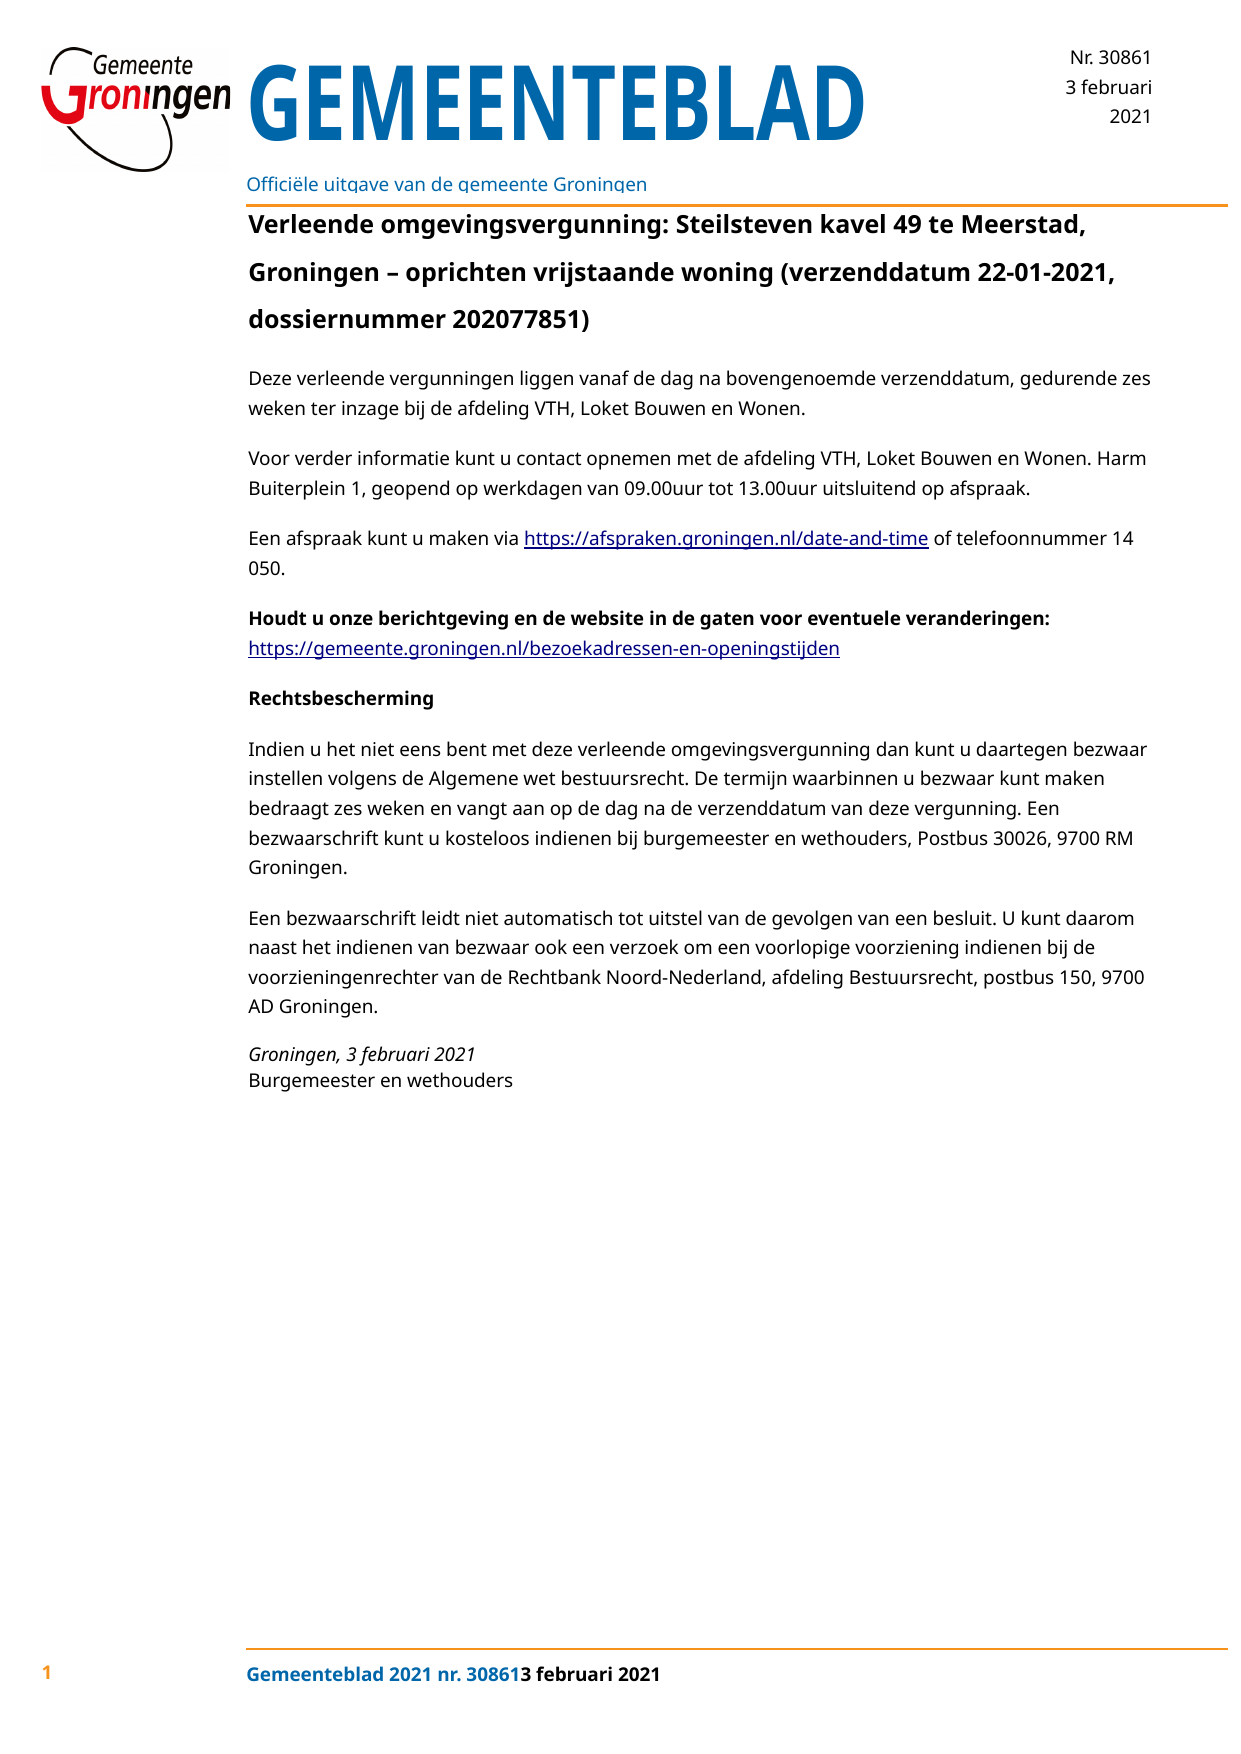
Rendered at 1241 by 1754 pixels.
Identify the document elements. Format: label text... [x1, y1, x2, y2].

text Verleende omgevingsvergunning: Steilsteven kavel 49 te Meerstad, Groningen – oprichten vrijstaande woning (verzenddatum 22-01-2021, dossiernummer 202077851) [248, 207, 1152, 336]
text Deze verleende vergunningen liggen vanaf de dag na bovengenoemde verzenddatum, gedurende zes weken ter inzage bij de afdeling VTH, Loket Bouwen en Wonen. [248, 366, 1152, 421]
text Groningen, 3 februari 2021 [248, 1041, 1152, 1067]
text Voor verder informatie kunt u contact opnemen met de afdeling VTH, Loket Bouwen en Wonen. Harm Buiterplein 1, geopend op werkdagen van 09.00uur tot 13.00uur uitsluitend op afspraak. [248, 446, 1152, 501]
text Burgemeester en wethouders [248, 1067, 1152, 1093]
text Een afspraak kunt u maken via https://afspraken.groningen.nl/date-and-time of telefoonnummer 14 050. [248, 526, 1152, 581]
text Een bezwaarschrift leidt niet automatisch tot uitstel van de gevolgen van een besluit. U kunt daarom naast het indienen van bezwaar ook een verzoek om een voorlopige voorziening indienen bij de voorzieningenrechter van de Rechtbank Noord-Nederland, afdeling Bestuursrecht, postbus 150, 9700 AD Groningen. [248, 905, 1152, 1019]
text Rechtsbescherming [248, 686, 1152, 711]
text Indien u het niet eens bent met deze verleende omgevingsvergunning dan kunt u daartegen bezwaar instellen volgens de Algemene wet bestuursrecht. De termijn waarbinnen u bezwaar kunt maken bedraagt zes weken en vangt aan op de dag na de verzenddatum van deze vergunning. Een bezwaarschrift kunt u kosteloos indienen bij burgemeester en wethouders, Postbus 30026, 9700 RM Groningen. [248, 736, 1152, 880]
text Houdt u onze berichtgeving en de website in de gaten voor eventuele veranderingen: https://gemeente.groningen.nl/bezoekadressen-en-openingstijden [248, 606, 1152, 661]
picture [41, 47, 231, 172]
